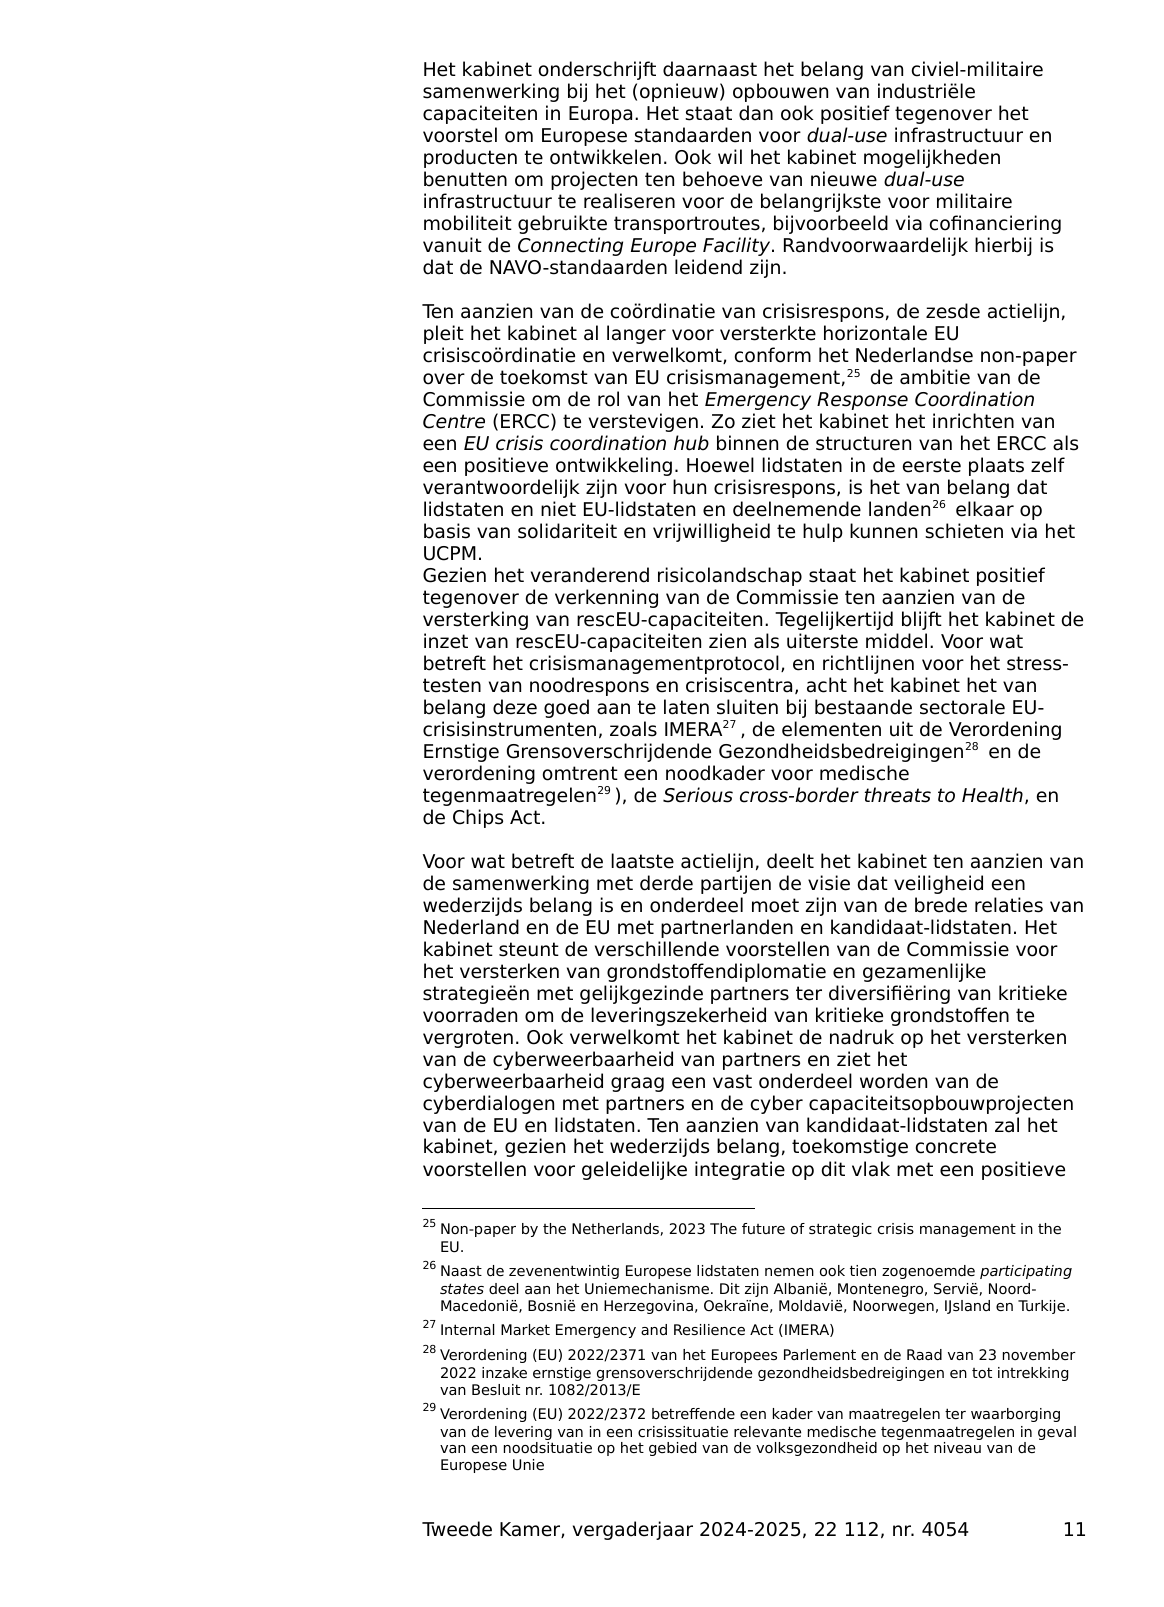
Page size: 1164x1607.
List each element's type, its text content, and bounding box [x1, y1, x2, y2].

text Verordening (EU) 2022/2371 van het Europees Parlement en de Raad van 23 november 2022 inzake ernstige grensoverschrijdende gezondheidsbedreigingen en tot intrekking van Besluit nr. 1082/2013/E [422, 1343, 1087, 1399]
text Het kabinet onderschrijft daarnaast het belang van civiel-militaire samenwerking bij het (opnieuw) opbouwen van industriële capaciteiten in Europa. Het staat dan ook positief tegenover het voorstel om Europese standaarden voor dual-use infrastructuur en producten te ontwikkelen. Ook wil het kabinet mogelijkheden benutten om projecten ten behoeve van nieuwe dual-use infrastructuur te realiseren voor de belangrijkste voor militaire mobiliteit gebruikte transportroutes, bijvoorbeeld via cofinanciering vanuit de Connecting Europe Facility. Randvoorwaardelijk hierbij is dat de NAVO-standaarden leidend zijn. [422, 59, 1087, 279]
text Naast de zevenentwintig Europese lidstaten nemen ook tien zogenoemde participating states deel aan het Uniemechanisme. Dit zijn Albanië, Montenegro, Servië, Noord-Macedonië, Bosnië en Herzegovina, Oekraïne, Moldavië, Noorwegen, IJsland en Turkije. [422, 1259, 1087, 1315]
text Internal Market Emergency and Resilience Act (IMERA) [422, 1318, 1087, 1340]
text Ten aanzien van de coördinatie van crisisrespons, de zesde actielijn, pleit het kabinet al langer voor versterkte horizontale EU crisiscoördinatie en verwelkomt, conform het Nederlandse non-paper over de toekomst van EU crisismanagement, de ambitie van de Commissie om de rol van het Emergency Response Coordination Centre (ERCC) te verstevigen. Zo ziet het kabinet het inrichten van een EU crisis coordination hub binnen de structuren van het ERCC als een positieve ontwikkeling. Hoewel lidstaten in de eerste plaats zelf verantwoordelijk zijn voor hun crisisrespons, is het van belang dat lidstaten en niet EU-lidstaten en deelnemende landen elkaar op basis van solidariteit en vrijwilligheid te hulp kunnen schieten via het UCPM. [422, 301, 1087, 565]
text Non-paper by the Netherlands, 2023 The future of strategic crisis management in the EU. [422, 1217, 1087, 1256]
text Verordening (EU) 2022/2372 betreffende een kader van maatregelen ter waarborging van de levering van in een crisissituatie relevante medische tegenmaatregelen in geval van een noodsituatie op het gebied van de volksgezondheid op het niveau van de Europese Unie [422, 1402, 1087, 1474]
text Voor wat betreft de laatste actielijn, deelt het kabinet ten aanzien van de samenwerking met derde partijen de visie dat veiligheid een wederzijds belang is en onderdeel moet zijn van de brede relaties van Nederland en de EU met partnerlanden en kandidaat-lidstaten. Het kabinet steunt de verschillende voorstellen van de Commissie voor het versterken van grondstoffendiplomatie en gezamenlijke strategieën met gelijkgezinde partners ter diversifiëring van kritieke voorraden om de leveringszekerheid van kritieke grondstoffen te vergroten. Ook verwelkomt het kabinet de nadruk op het versterken van de cyberweerbaarheid van partners en ziet het cyberweerbaarheid graag een vast onderdeel worden van de cyberdialogen met partners en de cyber capaciteitsopbouwprojecten van de EU en lidstaten. Ten aanzien van kandidaat-lidstaten zal het kabinet, gezien het wederzijds belang, toekomstige concrete voorstellen voor geleidelijke integratie op dit vlak met een positieve [422, 851, 1087, 1180]
text Gezien het veranderend risicolandschap staat het kabinet positief tegenover de verkenning van de Commissie ten aanzien van de versterking van rescEU-capaciteiten. Tegelijkertijd blijft het kabinet de inzet van rescEU-capaciteiten zien als uiterste middel. Voor wat betreft het crisismanagementprotocol, en richtlijnen voor het stress-testen van noodrespons en crisiscentra, acht het kabinet het van belang deze goed aan te laten sluiten bij bestaande sectorale EU-crisisinstrumenten, zoals IMERA, de elementen uit de Verordening Ernstige Grensoverschrijdende Gezondheidsbedreigingen en de verordening omtrent een noodkader voor medische tegenmaatregelen), de Serious cross-border threats to Health, en de Chips Act. [422, 565, 1087, 828]
